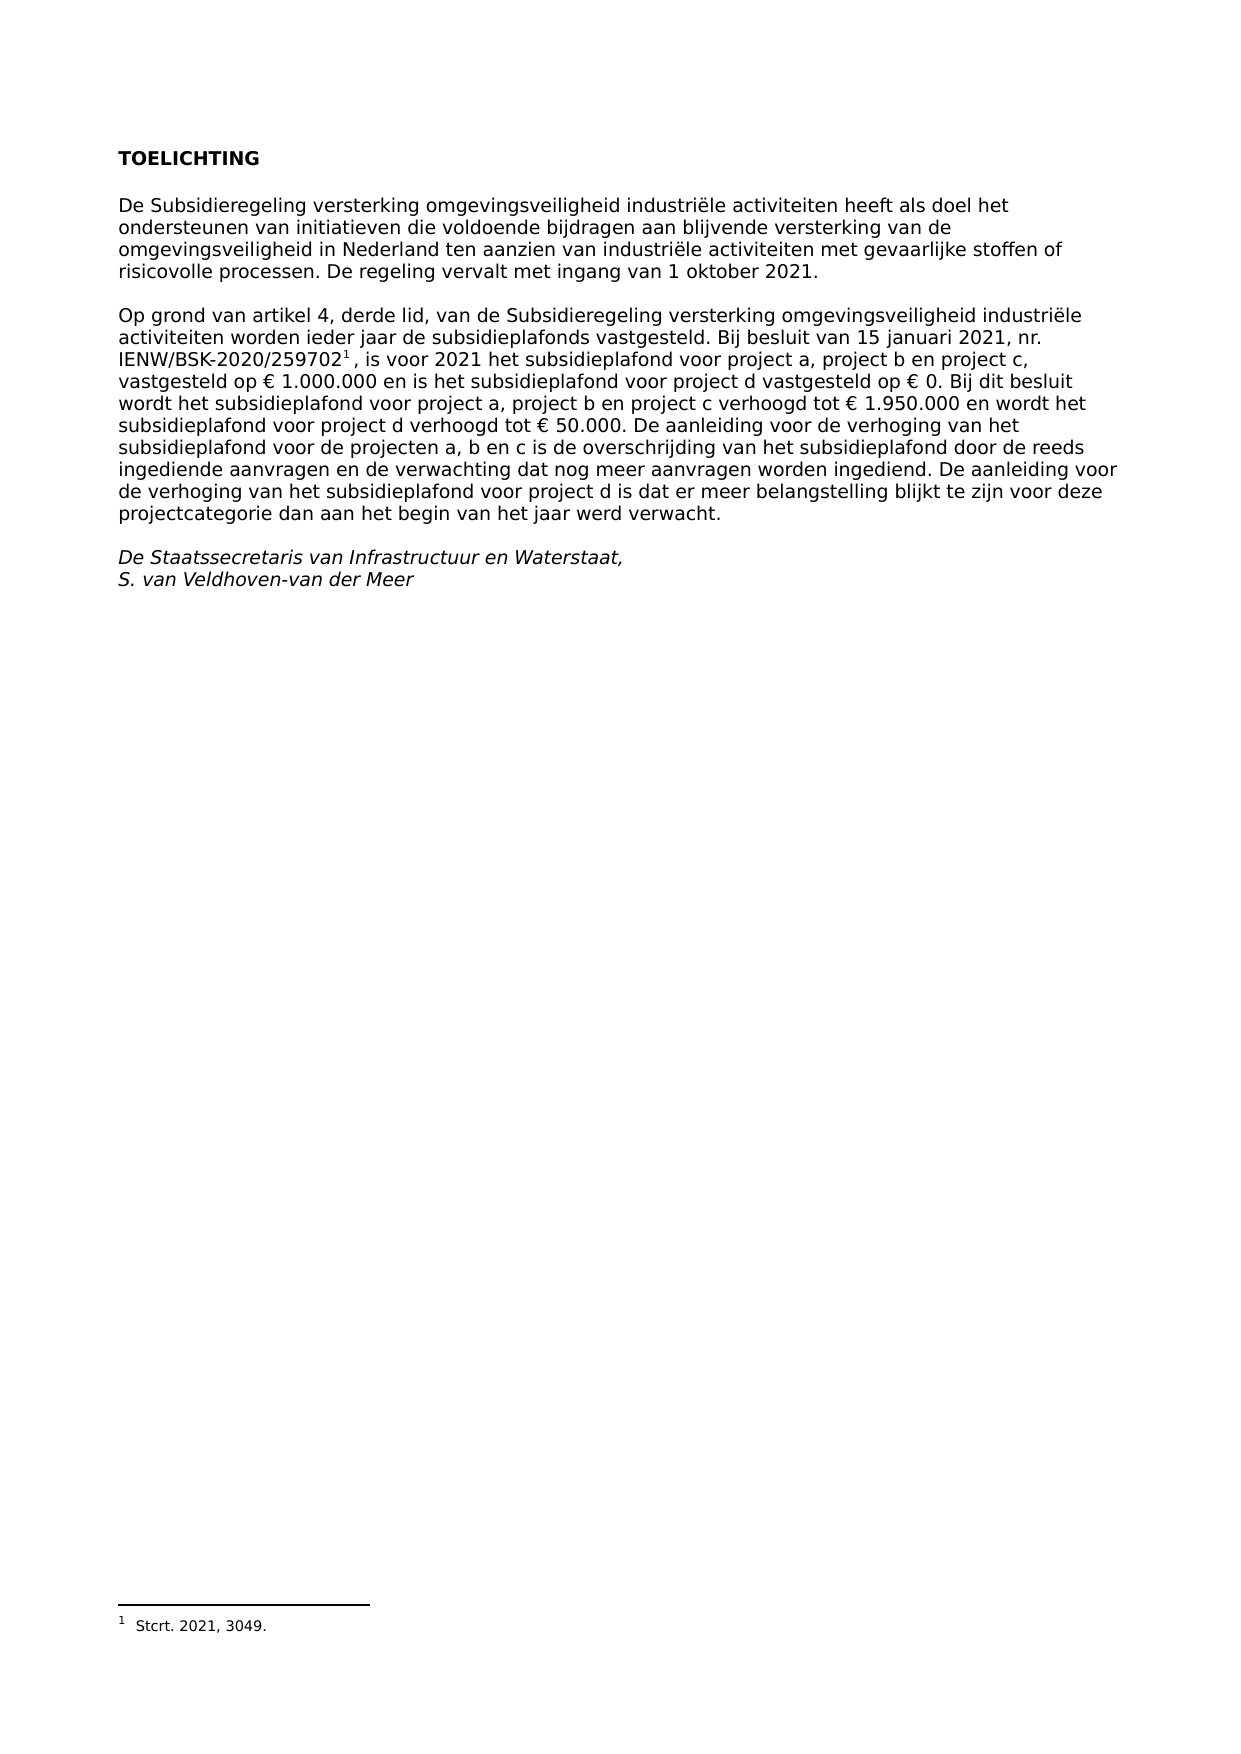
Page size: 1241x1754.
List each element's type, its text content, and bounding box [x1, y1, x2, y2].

text Op grond van artikel 4, derde lid, van de Subsidieregeling versterking omgevingsveiligheid industriële activiteiten worden ieder jaar de subsidieplafonds vastgesteld. Bij besluit van 15 januari 2021, nr. IENW/BSK-2020/259702, is voor 2021 het subsidieplafond voor project a, project b en project c, vastgesteld op € 1.000.000 en is het subsidieplafond voor project d vastgesteld op € 0. Bij dit besluit wordt het subsidieplafond voor project a, project b en project c verhoogd tot € 1.950.000 en wordt het subsidieplafond voor project d verhoogd tot € 50.000. De aanleiding voor de verhoging van het subsidieplafond voor de projecten a, b en c is de overschrijding van het subsidieplafond door de reeds ingediende aanvragen en de verwachting dat nog meer aanvragen worden ingediend. De aanleiding voor de verhoging van het subsidieplafond voor project d is dat er meer belangstelling blijkt te zijn voor deze projectcategorie dan aan het begin van het jaar werd verwacht. [118, 305, 1122, 525]
text De Subsidieregeling versterking omgevingsveiligheid industriële activiteiten heeft als doel het ondersteunen van initiatieven die voldoende bijdragen aan blijvende versterking van de omgevingsveiligheid in Nederland ten aanzien van industriële activiteiten met gevaarlijke stoffen of risicovolle processen. De regeling vervalt met ingang van 1 oktober 2021. [118, 195, 1122, 283]
text De Staatssecretaris van Infrastructuur en Waterstaat, S. van Veldhoven-van der Meer [118, 547, 1122, 591]
subtitle TOELICHTING [118, 148, 1122, 170]
text Stcrt. 2021, 3049. [118, 1614, 1122, 1636]
